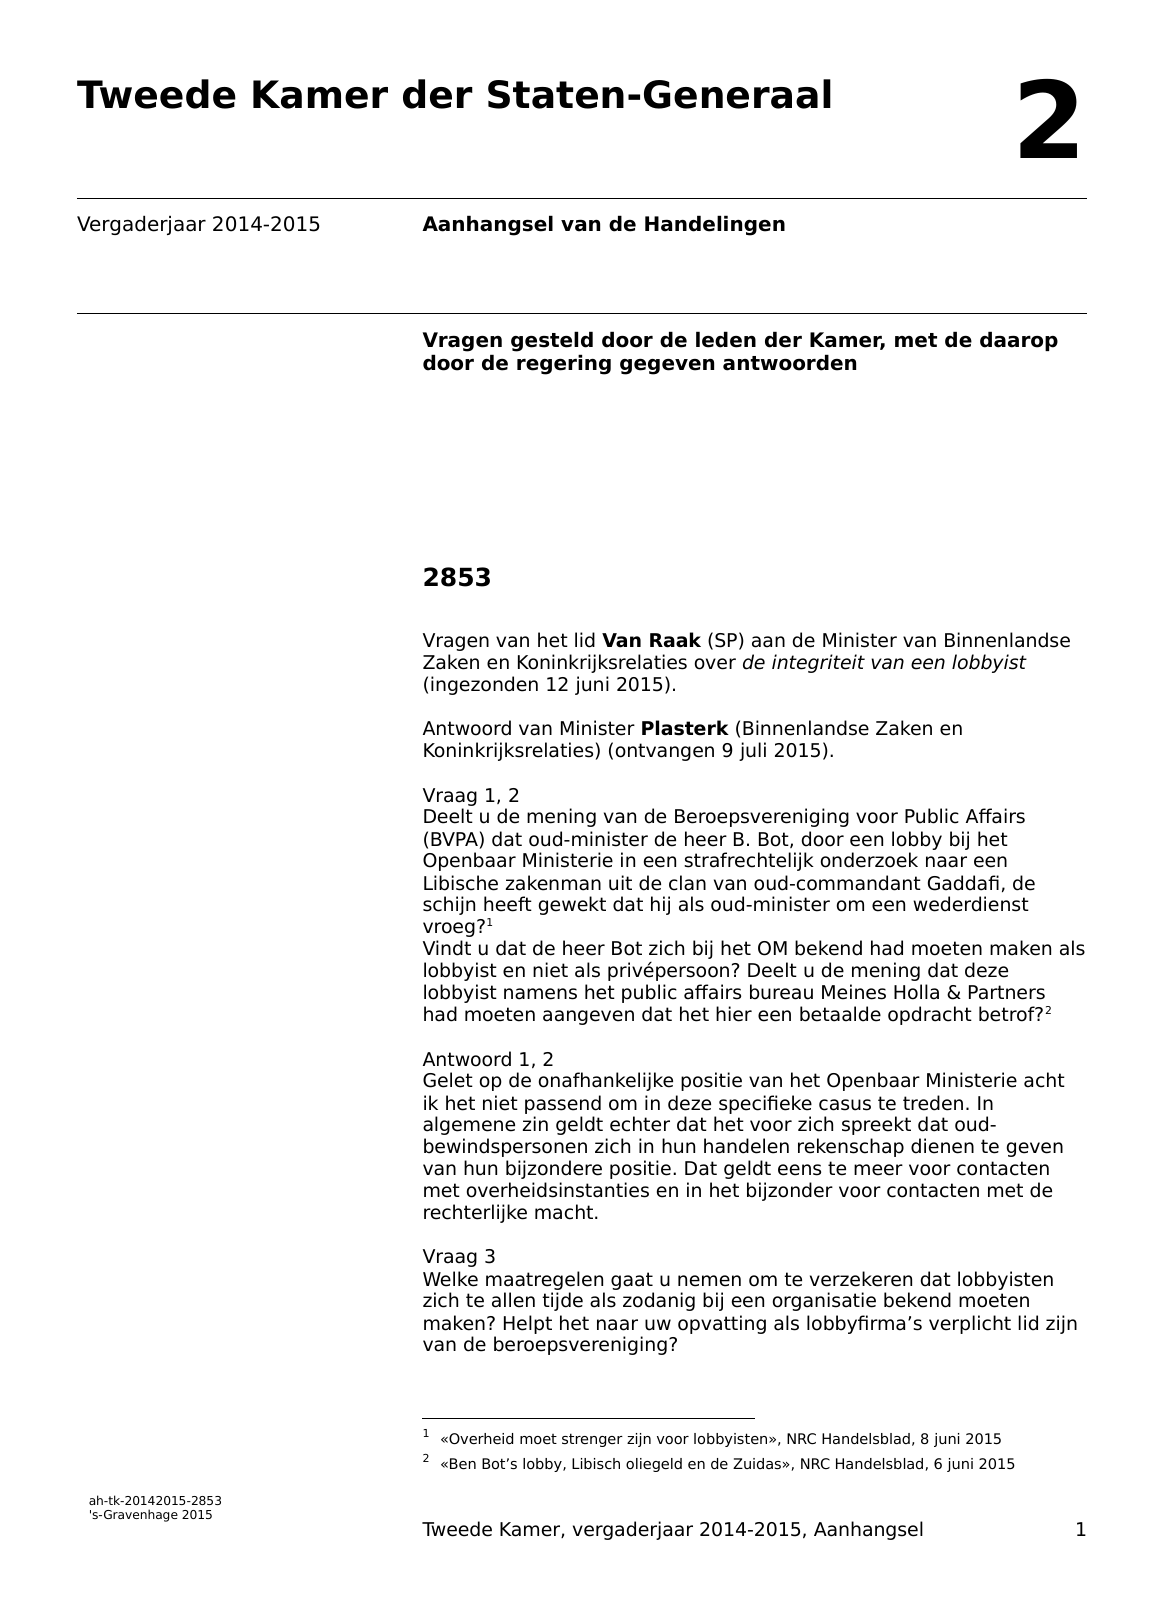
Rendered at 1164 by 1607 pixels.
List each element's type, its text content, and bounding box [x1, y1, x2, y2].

table_cell [77, 314, 422, 375]
text Deelt u de mening van de Beroepsvereniging voor Public Affairs (BVPA) dat oud-minister de heer B. Bot, door een lobby bij het Openbaar Ministerie in een strafrechtelijk onderzoek naar een Libische zakenman uit de clan van oud-commandant Gaddafi, de schijn heeft gewekt dat hij als oud-minister om een wederdienst vroeg? [422, 806, 1087, 938]
text Vraag 3 [422, 1246, 1087, 1268]
text Welke maatregelen gaat u nemen om te verzekeren dat lobbyisten zich te allen tijde als zodanig bij een organisatie bekend moeten maken? Helpt het naar uw opvatting als lobbyfirma’s verplicht lid zijn van de beroepsvereniging? [422, 1268, 1087, 1356]
table_header 2 [886, 59, 1087, 198]
text Antwoord 1, 2 [422, 1048, 1087, 1070]
text Vraag 1, 2 [422, 784, 1087, 806]
table_cell Vergaderjaar 2014-2015 [77, 199, 422, 313]
text Antwoord van Minister Plasterk (Binnenlandse Zaken en Koninkrijksrelaties) (ontvangen 9 juli 2015). [422, 718, 1087, 762]
text Gelet op de onafhankelijke positie van het Openbaar Ministerie acht ik het niet passend om in deze specifieke casus te treden. In algemene zin geldt echter dat het voor zich spreekt dat oud-bewindspersonen zich in hun handelen rekenschap dienen te geven van hun bijzondere positie. Dat geldt eens te meer voor contacten met overheidsinstanties en in het bijzonder voor contacten met de rechterlijke macht. [422, 1070, 1087, 1224]
text «Ben Bot’s lobby, Libisch oliegeld en de Zuidas», NRC Handelsblad, 6 juni 2015 [422, 1452, 1087, 1474]
text ah-tk-20142015-2853 [88, 1494, 323, 1508]
text Vragen van het lid Van Raak (SP) aan de Minister van Binnenlandse Zaken en Koninkrijksrelaties over de integriteit van een lobbyist (ingezonden 12 juni 2015). [422, 630, 1087, 696]
text «Overheid moet strenger zijn voor lobbyisten», NRC Handelsblad, 8 juni 2015 [422, 1427, 1087, 1449]
table_header Tweede Kamer der Staten-Generaal [77, 59, 886, 198]
table_cell Vragen gesteld door de leden der Kamer, met de daarop door de regering gegeven antwoorden [422, 314, 1087, 375]
text 2853 [422, 563, 1087, 592]
text Vindt u dat de heer Bot zich bij het OM bekend had moeten maken als lobbyist en niet als privépersoon? Deelt u de mening dat deze lobbyist namens het public affairs bureau Meines Holla & Partners had moeten aangeven dat het hier een betaalde opdracht betrof? [422, 938, 1087, 1026]
text 's-Gravenhage 2015 [88, 1508, 323, 1522]
table_cell Aanhangsel van de Handelingen [422, 199, 1087, 313]
